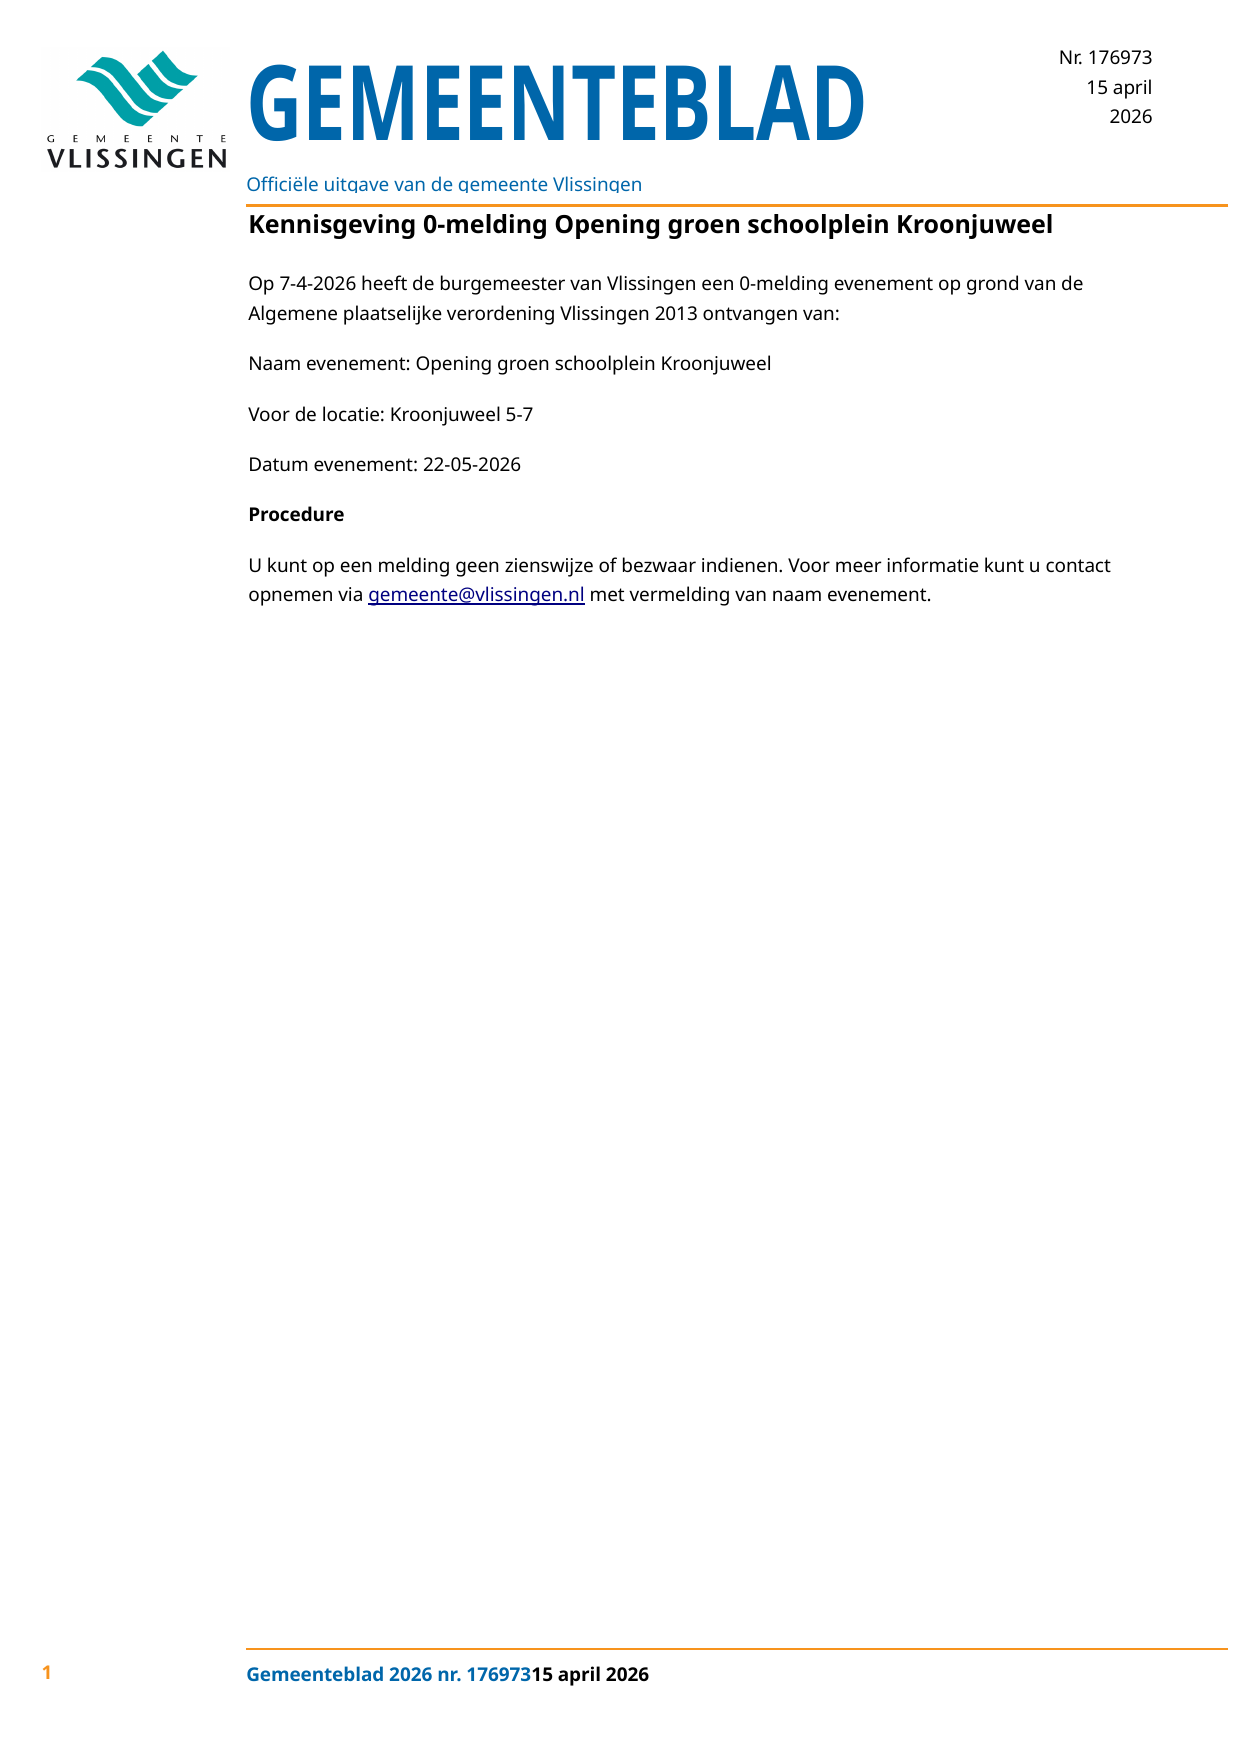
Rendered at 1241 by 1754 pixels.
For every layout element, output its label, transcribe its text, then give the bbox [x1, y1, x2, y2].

text Kennisgeving 0-melding Opening groen schoolplein Kroonjuweel [248, 207, 1152, 241]
text Voor de locatie: Kroonjuweel 5-7 [248, 401, 1152, 426]
text Procedure [248, 502, 1152, 527]
text U kunt op een melding geen zienswijze of bezwaar indienen. Voor meer informatie kunt u contact opnemen via gemeente@vlissingen.nl met vermelding van naam evenement. [248, 552, 1152, 607]
text Naam evenement: Opening groen schoolplein Kroonjuweel [248, 350, 1152, 376]
text Op 7-4-2026 heeft de burgemeester van Vlissingen een 0-melding evenement op grond van de Algemene plaatselijke verordening Vlissingen 2013 ontvangen van: [248, 270, 1152, 326]
picture [41, 47, 231, 172]
text Datum evenement: 22-05-2026 [248, 451, 1152, 477]
